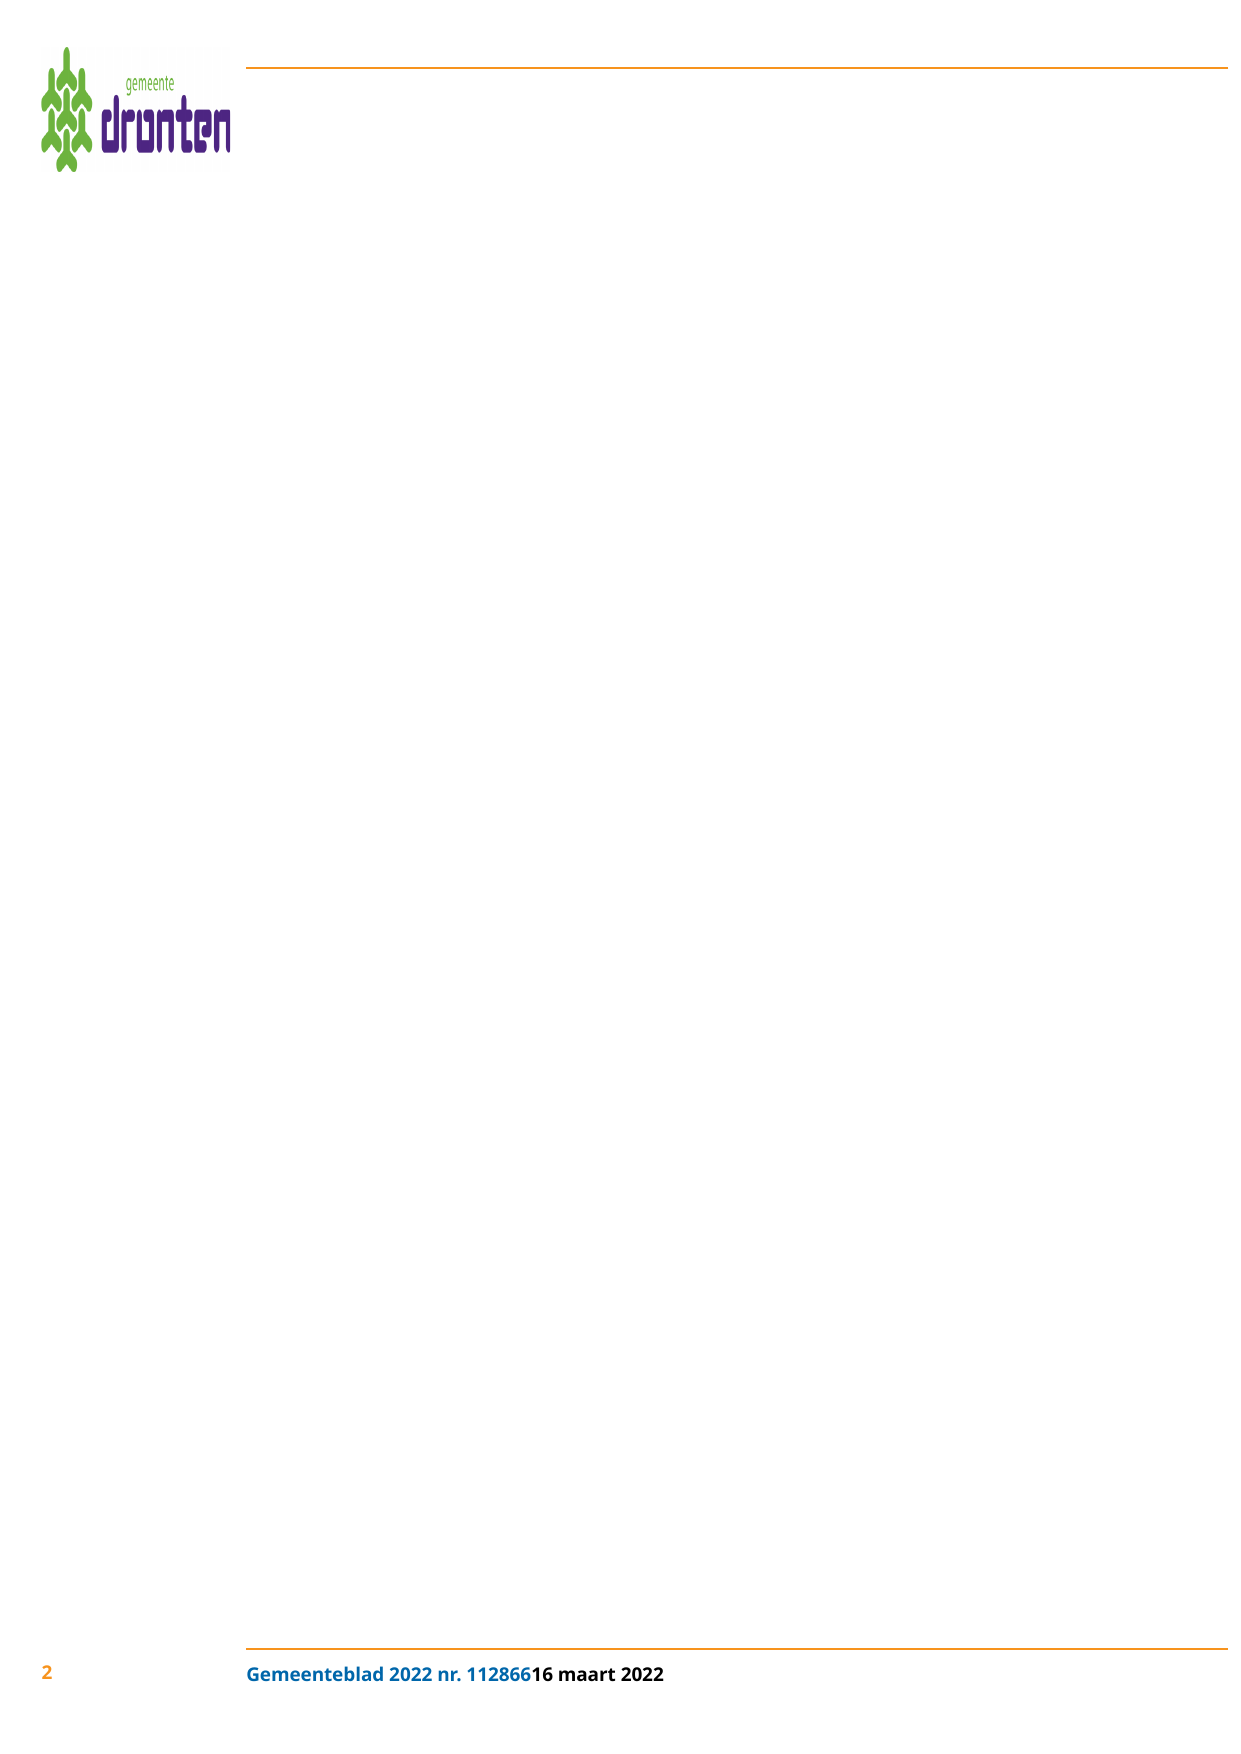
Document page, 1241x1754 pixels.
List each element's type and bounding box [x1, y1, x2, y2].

picture [41, 47, 231, 172]
